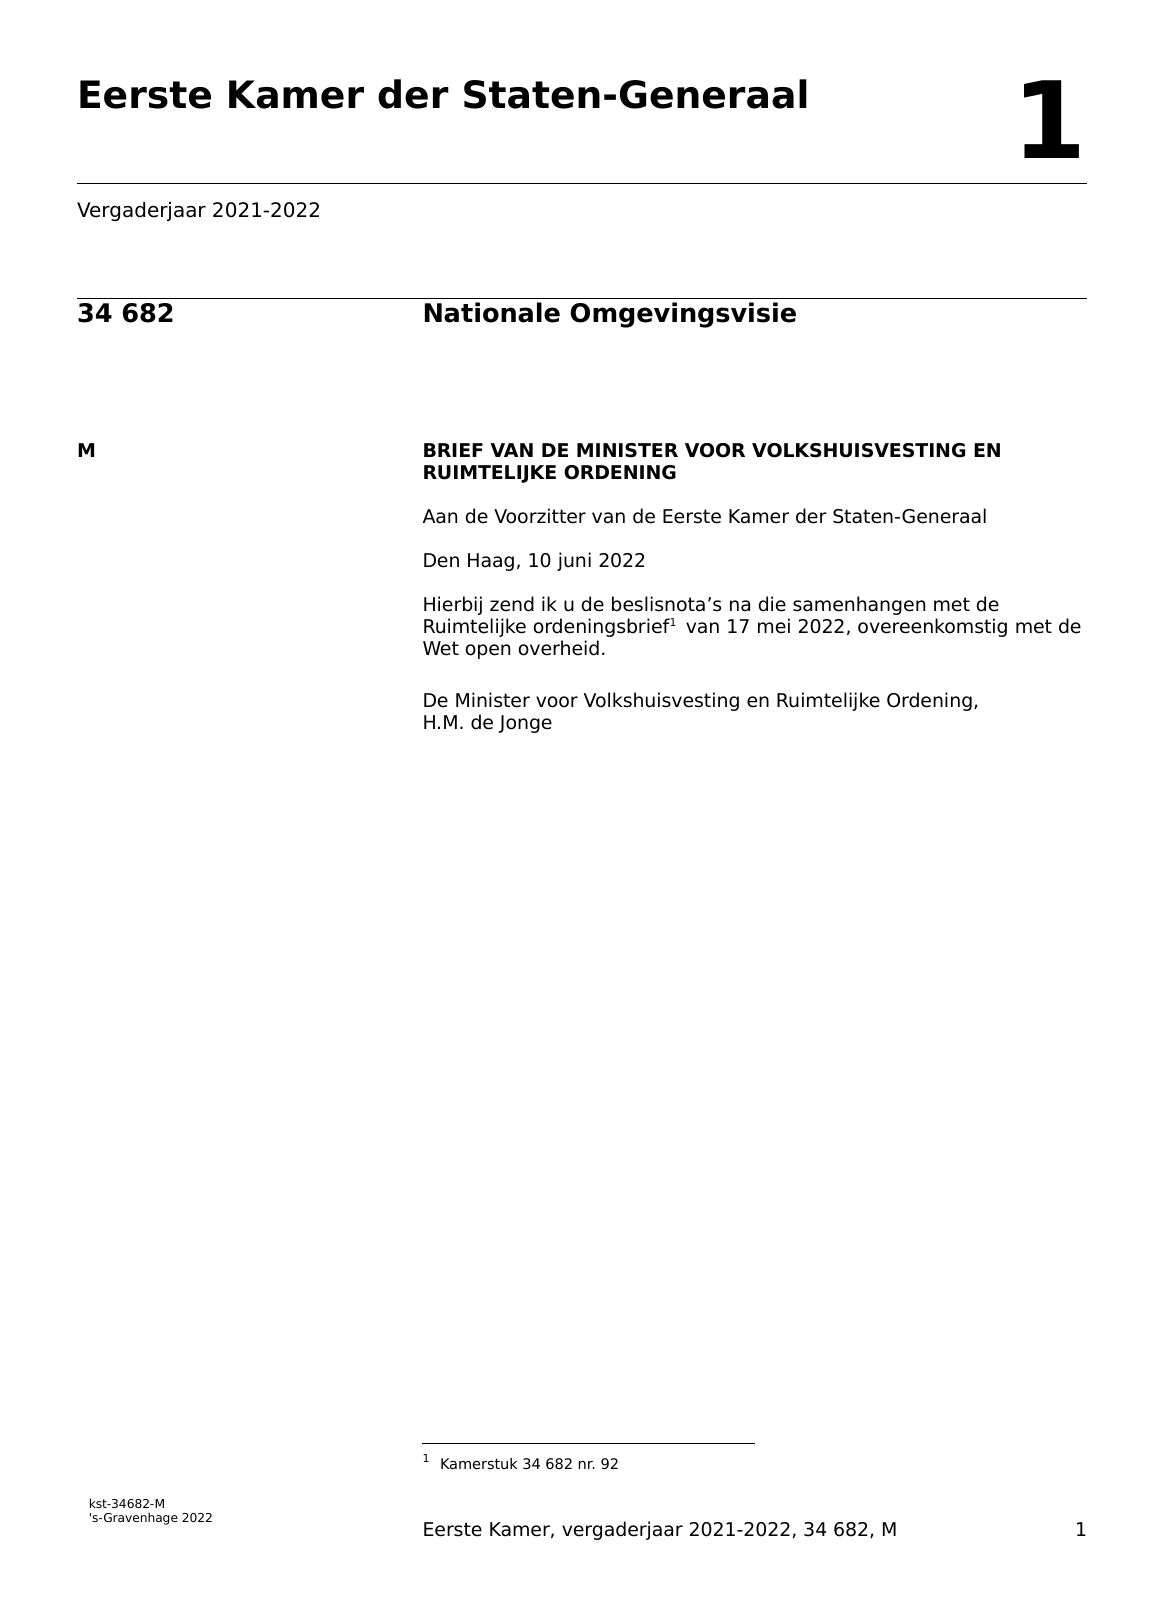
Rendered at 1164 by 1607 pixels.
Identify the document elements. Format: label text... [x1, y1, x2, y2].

text 's-Gravenhage 2022 [88, 1511, 323, 1525]
table_cell Vergaderjaar 2021-2022 [77, 184, 1087, 298]
table_header 1 [886, 59, 1087, 183]
subtitle M BRIEF VAN DE MINISTER VOOR VOLKSHUISVESTING EN RUIMTELIJKE ORDENING [77, 440, 1087, 484]
text De Minister voor Volkshuisvesting en Ruimtelijke Ordening, H.M. de Jonge [422, 690, 1087, 734]
text kst-34682-M [88, 1497, 323, 1511]
text Hierbij zend ik u de beslisnota’s na die samenhangen met de Ruimtelijke ordeningsbrief van 17 mei 2022, overeenkomstig met de Wet open overheid. [422, 594, 1087, 660]
text Aan de Voorzitter van de Eerste Kamer der Staten-Generaal [422, 506, 1087, 528]
table_header Eerste Kamer der Staten-Generaal [77, 59, 886, 183]
text Den Haag, 10 juni 2022 [422, 550, 1087, 572]
subtitle 34 682 Nationale Omgevingsvisie [77, 299, 1087, 329]
text Kamerstuk 34 682 nr. 92 [422, 1452, 1087, 1474]
